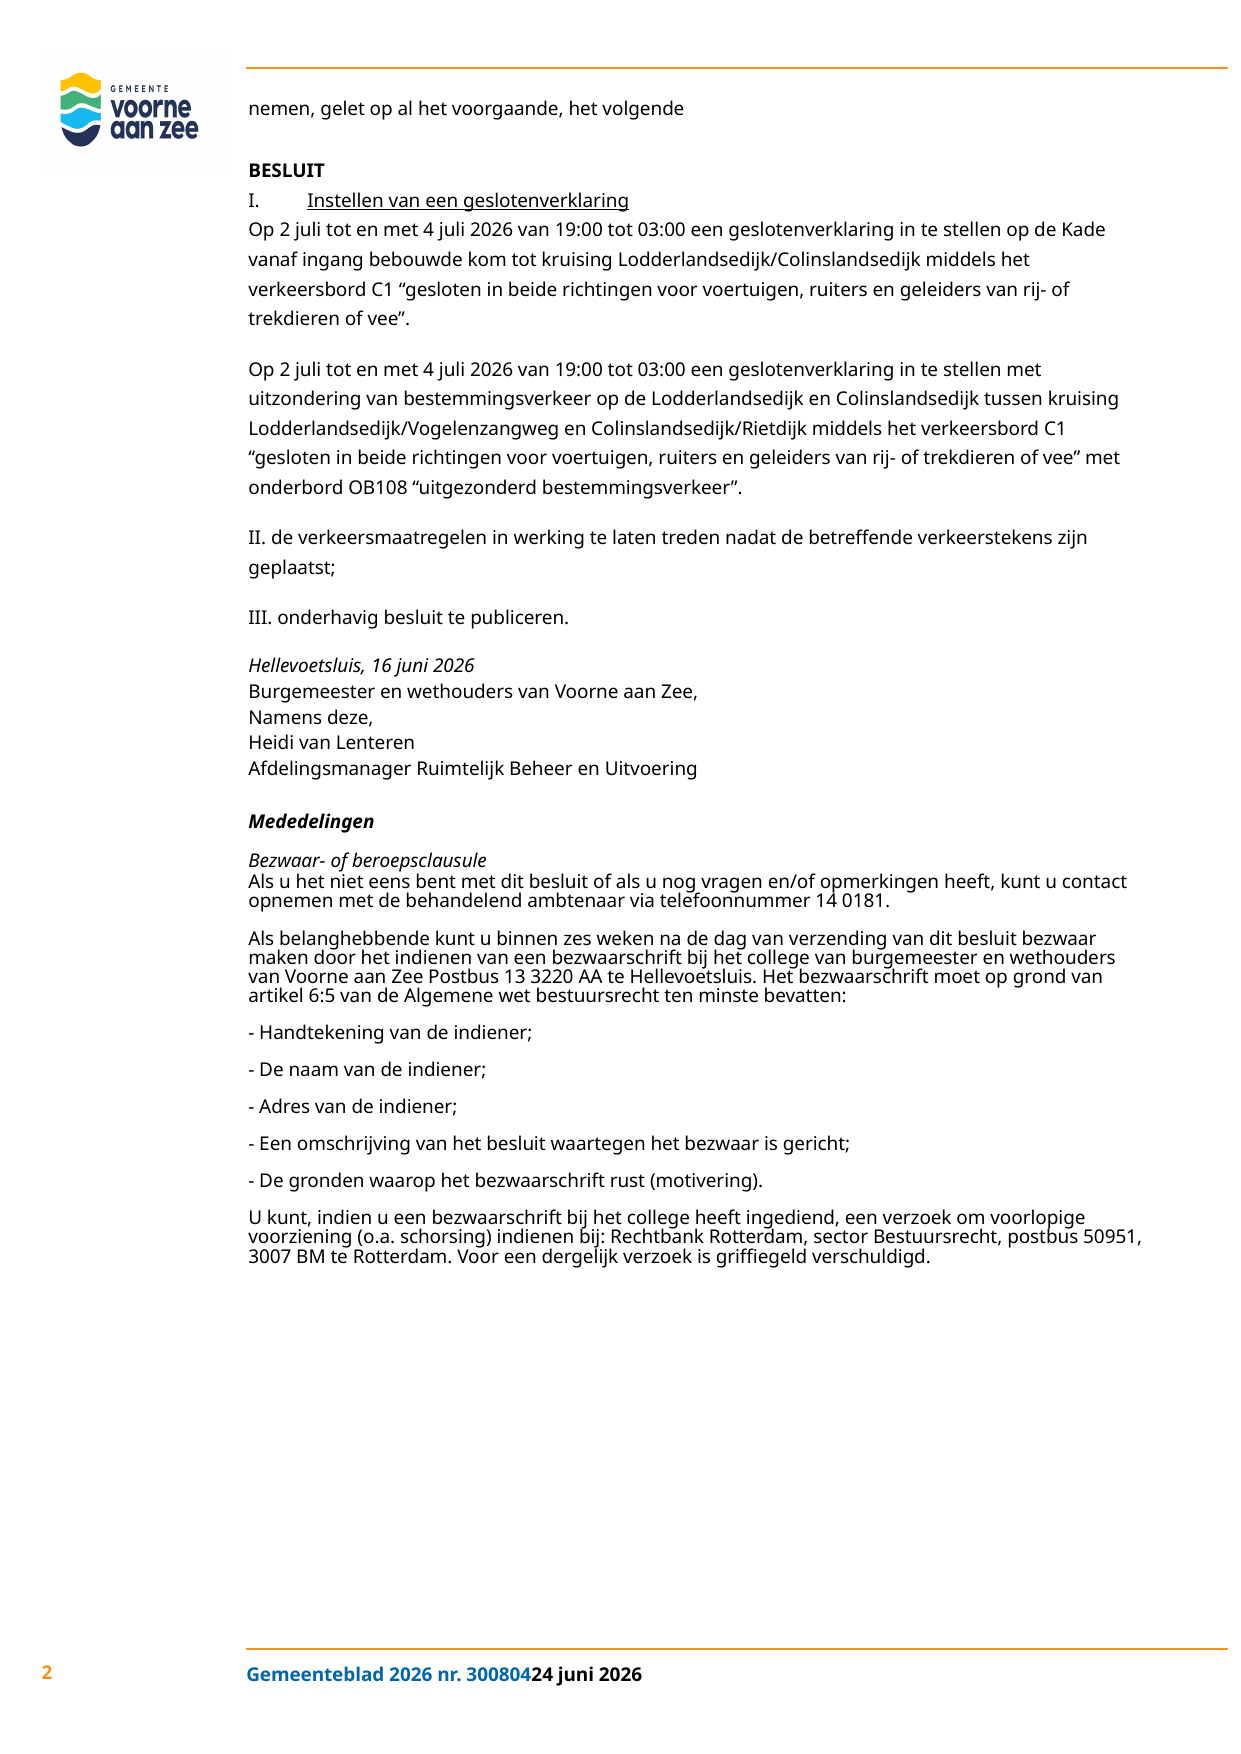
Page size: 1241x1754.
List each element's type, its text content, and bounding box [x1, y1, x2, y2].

picture [41, 47, 231, 172]
text Als belanghebbende kunt u binnen zes weken na de dag van verzending van dit besluit bezwaar maken door het indienen van een bezwaarschrift bij het college van burgemeester en wethouders van Voorne aan Zee Postbus 13 3220 AA te Hellevoetsluis. Het bezwaarschrift moet op grond van artikel 6:5 van de Algemene wet bestuursrecht ten minste bevatten: [248, 929, 1152, 1007]
text Burgemeester en wethouders van Voorne aan Zee, [248, 678, 1152, 704]
text Mededelingen [248, 808, 1152, 834]
text Namens deze, [248, 704, 1152, 729]
text Op 2 juli tot en met 4 juli 2026 van 19:00 tot 03:00 een geslotenverklaring in te stellen op de Kade vanaf ingang bebouwde kom tot kruising Lodderlandsedijk/Colinslandsedijk middels het verkeersbord C1 “gesloten in beide richtingen voor voertuigen, ruiters en geleiders van rij- of trekdieren of vee”. [248, 217, 1152, 331]
text Afdelingsmanager Ruimtelijk Beheer en Uitvoering [248, 755, 1152, 781]
text - Handtekening van de indiener; [248, 1024, 1152, 1043]
text - Een omschrijving van het besluit waartegen het bezwaar is gericht; [248, 1135, 1152, 1154]
text Hellevoetsluis, 16 juni 2026 [248, 652, 1152, 678]
text BESLUIT [248, 157, 1152, 183]
text Bezwaar- of beroepsclausule [248, 847, 1152, 873]
text III. onderhavig besluit te publiceren. [248, 604, 1152, 630]
text - Adres van de indiener; [248, 1098, 1152, 1117]
text Heidi van Lenteren [248, 729, 1152, 755]
text - De gronden waarop het bezwaarschrift rust (motivering). [248, 1172, 1152, 1191]
text Als u het niet eens bent met dit besluit of als u nog vragen en/of opmerkingen heeft, kunt u contact opnemen met de behandelend ambtenaar via telefoonnummer 14 0181. [248, 873, 1152, 912]
text II. de verkeersmaatregelen in werking te laten treden nadat de betreffende verkeerstekens zijn geplaatst; [248, 524, 1152, 580]
text nemen, gelet op al het voorgaande, het volgende [248, 95, 1152, 121]
text Op 2 juli tot en met 4 juli 2026 van 19:00 tot 03:00 een geslotenverklaring in te stellen met uitzondering van bestemmingsverkeer op de Lodderlandsedijk en Colinslandsedijk tussen kruising Lodderlandsedijk/Vogelenzangweg en Colinslandsedijk/Rietdijk middels het verkeersbord C1 “gesloten in beide richtingen voor voertuigen, ruiters en geleiders van rij- of trekdieren of vee” met onderbord OB108 “uitgezonderd bestemmingsverkeer”. [248, 356, 1152, 500]
list Instellen van een geslotenverklaring [248, 187, 1152, 213]
text U kunt, indien u een bezwaarschrift bij het college heeft ingediend, een verzoek om voorlopige voorziening (o.a. schorsing) indienen bij: Rechtbank Rotterdam, sector Bestuursrecht, postbus 50951, 3007 BM te Rotterdam. Voor een dergelijk verzoek is griffiegeld verschuldigd. [248, 1209, 1152, 1267]
text - De naam van de indiener; [248, 1061, 1152, 1081]
